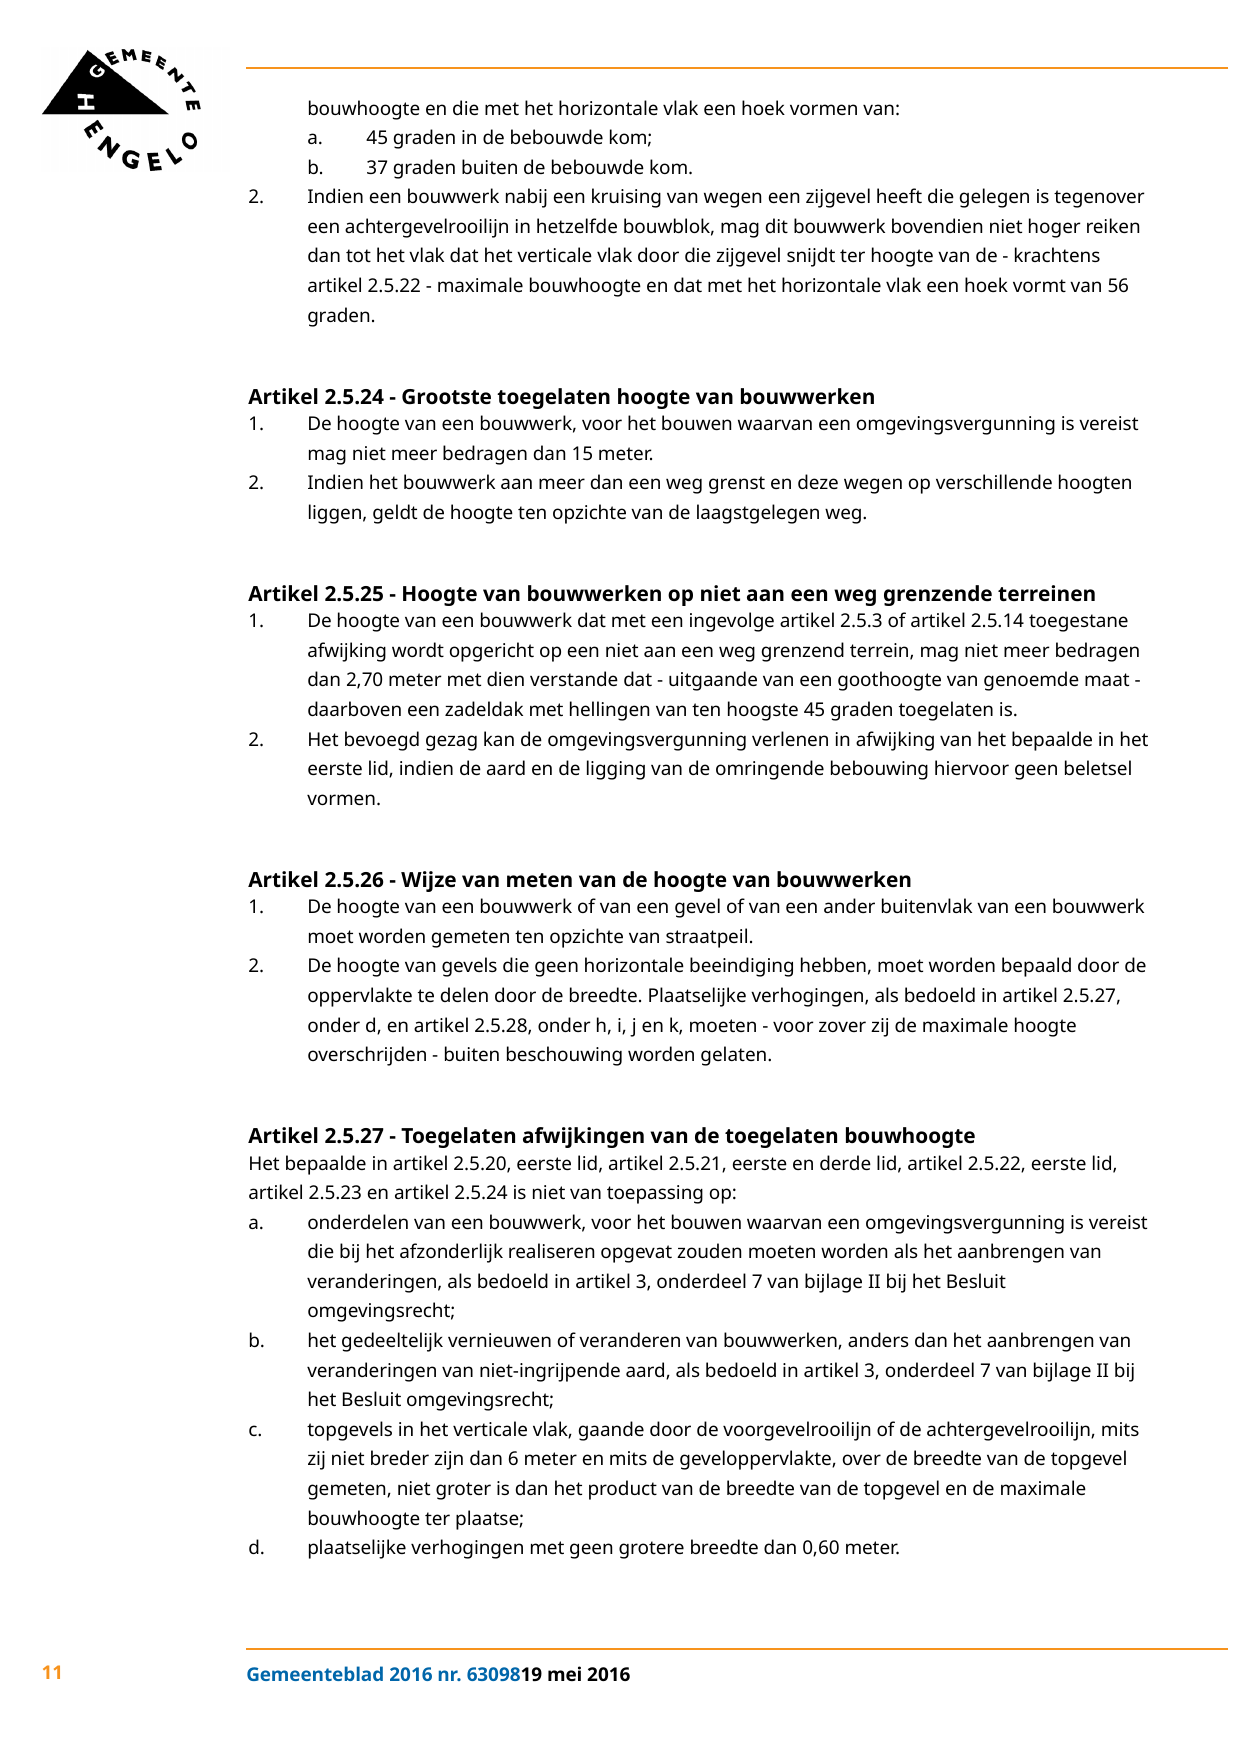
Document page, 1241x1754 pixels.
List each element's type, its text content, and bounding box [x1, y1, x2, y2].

text Artikel 2.5.25 - Hoogte van bouwwerken op niet aan een weg grenzende terreinen [248, 579, 1152, 607]
list Indien een bouwwerk nabij een kruising van wegen een zijgevel heeft die gelegen is tegenover een achtergevelrooilijn in hetzelfde bouwblok, mag dit bouwwerk bovendien niet hoger reiken dan tot het vlak dat het verticale vlak door die zijgevel snijdt ter hoogte van de - krachtens artikel 2.5.22 - maximale bouwhoogte en dat met het horizontale vlak een hoek vormt van 56 graden. [248, 183, 1152, 328]
list plaatselijke verhogingen met geen grotere breedte dan 0,60 meter. [248, 1534, 1152, 1560]
list topgevels in het verticale vlak, gaande door de voorgevelrooilijn of de achtergevelrooilijn, mits zij niet breder zijn dan 6 meter en mits de geveloppervlakte, over de breedte van de topgevel gemeten, niet groter is dan het product van de breedte van de topgevel en de maximale bouwhoogte ter plaatse; [248, 1416, 1152, 1531]
list Het bevoegd gezag kan de omgevingsvergunning verlenen in afwijking van het bepaalde in het eerste lid, indien de aard en de ligging van de omringende bebouwing hiervoor geen beletsel vormen. [248, 726, 1152, 811]
list De hoogte van gevels die geen horizontale beeindiging hebben, moet worden bepaald door de oppervlakte te delen door de breedte. Plaatselijke verhogingen, als bedoeld in artikel 2.5.27, onder d, en artikel 2.5.28, onder h, i, j en k, moeten - voor zover zij de maximale hoogte overschrijden - buiten beschouwing worden gelaten. [248, 953, 1152, 1067]
text Artikel 2.5.24 - Grootste toegelaten hoogte van bouwwerken [248, 382, 1152, 410]
list 37 graden buiten de bebouwde kom. [307, 154, 1152, 180]
list De hoogte van een bouwwerk dat met een ingevolge artikel 2.5.3 of artikel 2.5.14 toegestane afwijking wordt opgericht op een niet aan een weg grenzend terrein, mag niet meer bedragen dan 2,70 meter met dien verstande dat - uitgaande van een goothoogte van genoemde maat - daarboven een zadeldak met hellingen van ten hoogste 45 graden toegelaten is. [248, 607, 1152, 722]
list De hoogte van een bouwwerk of van een gevel of van een ander buitenvlak van een bouwwerk moet worden gemeten ten opzichte van straatpeil. [248, 893, 1152, 949]
list onderdelen van een bouwwerk, voor het bouwen waarvan een omgevingsvergunning is vereist die bij het afzonderlijk realiseren opgevat zouden moeten worden als het aanbrengen van veranderingen, als bedoeld in artikel 3, onderdeel 7 van bijlage II bij het Besluit omgevingsrecht; [248, 1209, 1152, 1323]
list Indien het bouwwerk aan meer dan een weg grenst en deze wegen op verschillende hoogten liggen, geldt de hoogte ten opzichte van de laagstgelegen weg. [248, 469, 1152, 525]
text Artikel 2.5.27 - Toegelaten afwijkingen van de toegelaten bouwhoogte [248, 1121, 1152, 1150]
list 45 graden in de bebouwde kom; [307, 124, 1152, 150]
picture [41, 47, 231, 172]
list bouwhoogte en die met het horizontale vlak een hoek vormen van: [248, 95, 1152, 121]
list het gedeeltelijk vernieuwen of veranderen van bouwwerken, anders dan het aanbrengen van veranderingen van niet-ingrijpende aard, als bedoeld in artikel 3, onderdeel 7 van bijlage II bij het Besluit omgevingsrecht; [248, 1327, 1152, 1412]
text Artikel 2.5.26 - Wijze van meten van de hoogte van bouwwerken [248, 865, 1152, 893]
list De hoogte van een bouwwerk, voor het bouwen waarvan een omgevingsvergunning is vereist mag niet meer bedragen dan 15 meter. [248, 410, 1152, 466]
text Het bepaalde in artikel 2.5.20, eerste lid, artikel 2.5.21, eerste en derde lid, artikel 2.5.22, eerste lid, artikel 2.5.23 en artikel 2.5.24 is niet van toepassing op: [248, 1150, 1152, 1205]
